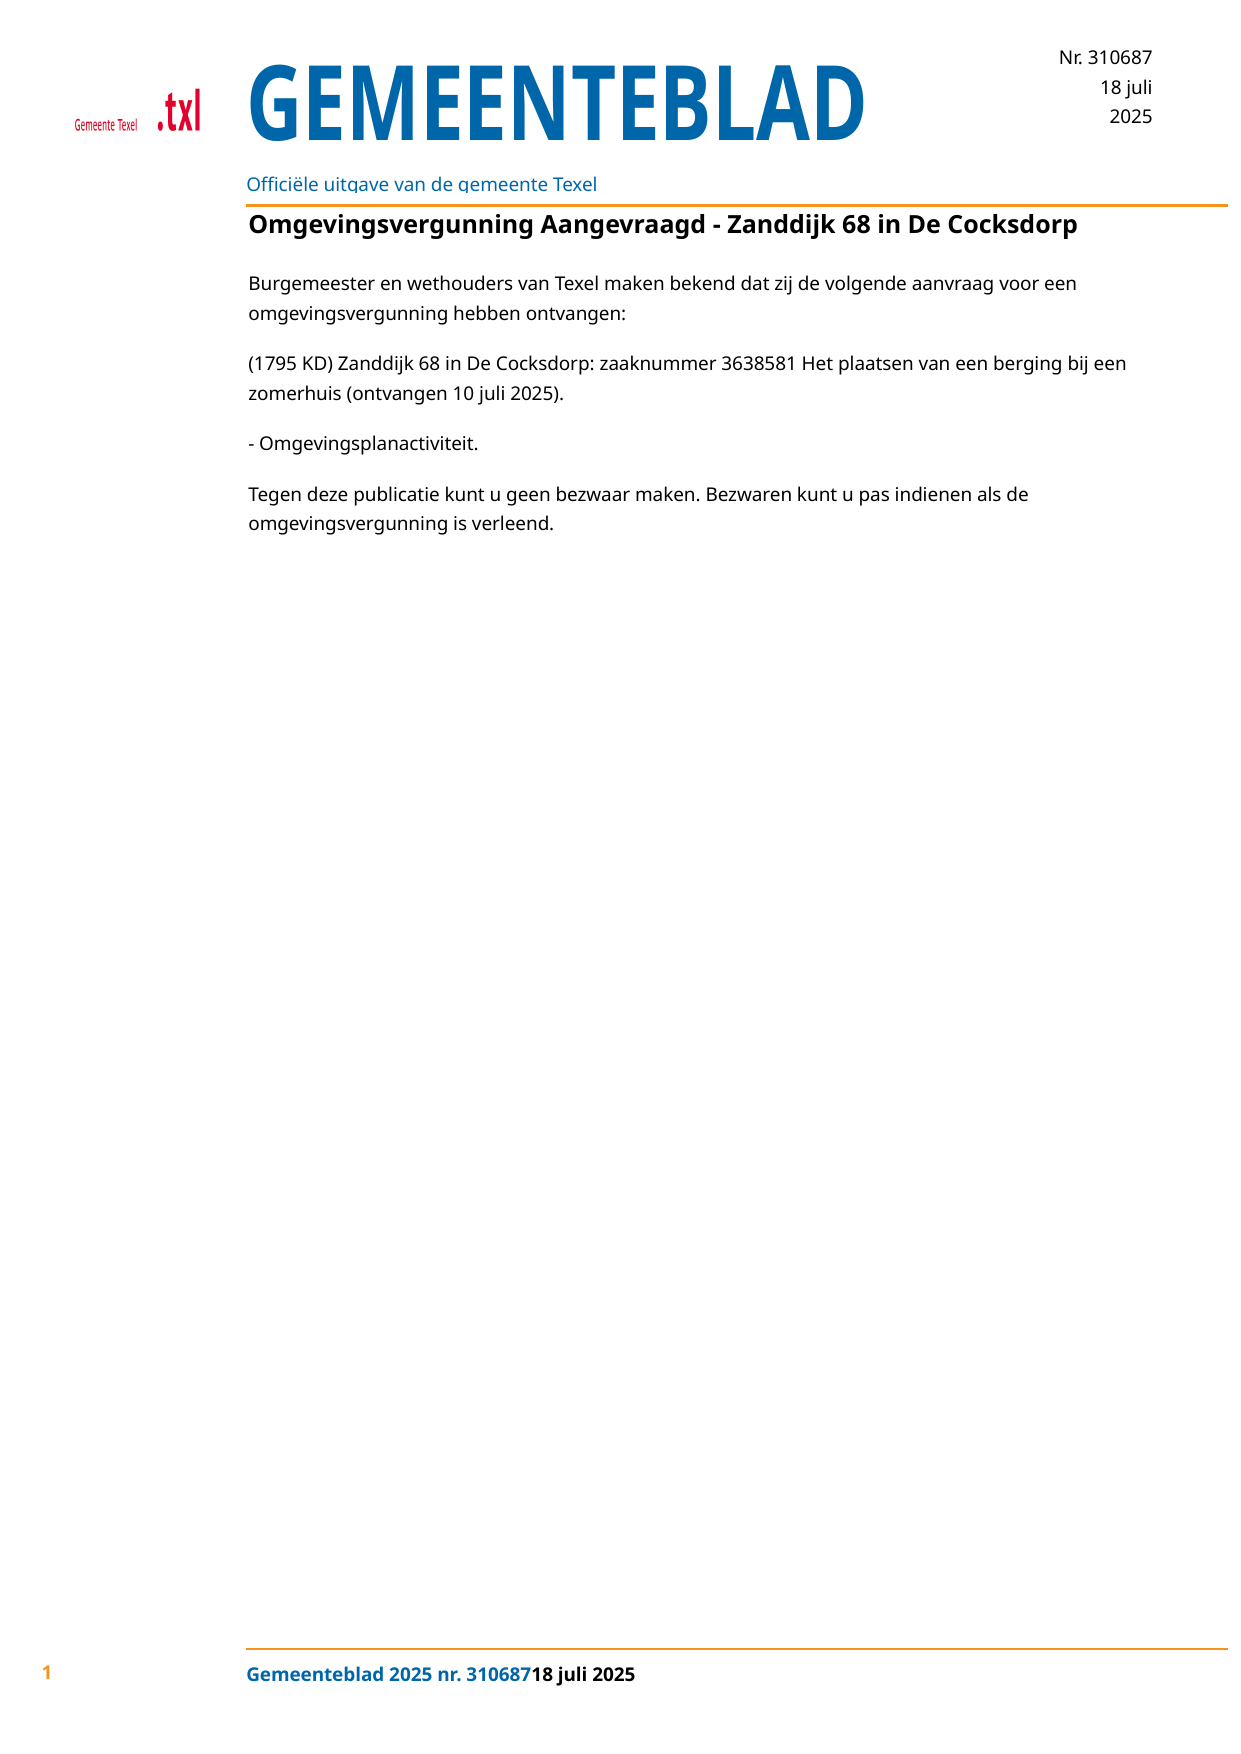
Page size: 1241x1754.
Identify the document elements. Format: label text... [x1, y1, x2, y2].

picture [41, 47, 231, 172]
text Tegen deze publicatie kunt u geen bezwaar maken. Bezwaren kunt u pas indienen als de omgevingsvergunning is verleend. [248, 481, 1152, 536]
text Burgemeester en wethouders van Texel maken bekend dat zij de volgende aanvraag voor een omgevingsvergunning hebben ontvangen: [248, 270, 1152, 326]
text - Omgevingsplanactiviteit. [248, 430, 1152, 456]
text Omgevingsvergunning Aangevraagd - Zanddijk 68 in De Cocksdorp [248, 207, 1152, 241]
text (1795 KD) Zanddijk 68 in De Cocksdorp: zaaknummer 3638581 Het plaatsen van een berging bij een zomerhuis (ontvangen 10 juli 2025). [248, 350, 1152, 406]
